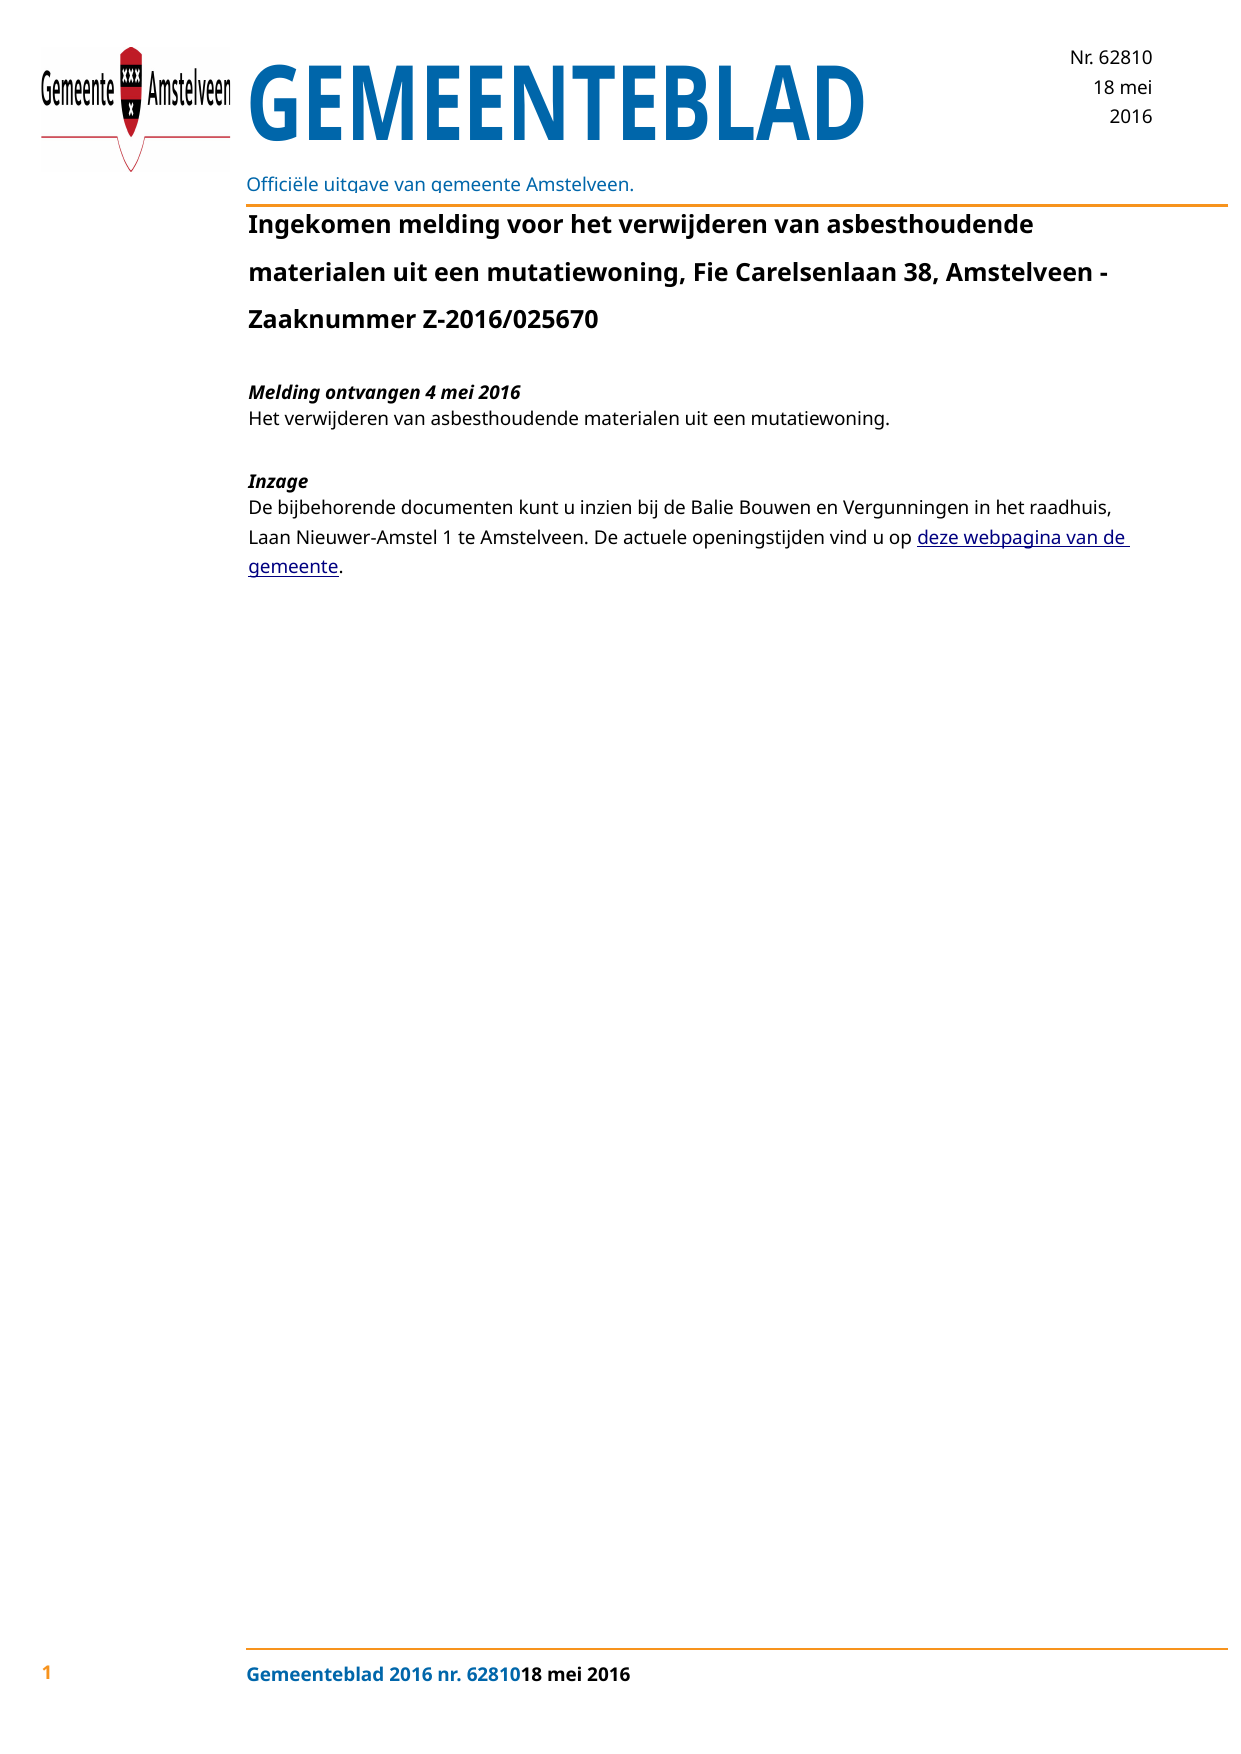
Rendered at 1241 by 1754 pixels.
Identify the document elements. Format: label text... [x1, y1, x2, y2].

text Inzage [248, 469, 1152, 494]
text Het verwijderen van asbesthoudende materialen uit een mutatiewoning. [248, 405, 1152, 431]
text Ingekomen melding voor het verwijderen van asbesthoudende materialen uit een mutatiewoning, Fie Carelsenlaan 38, Amstelveen - Zaaknummer Z-2016/025670 [248, 207, 1152, 336]
picture [41, 47, 231, 172]
text Melding ontvangen 4 mei 2016 [248, 379, 1152, 405]
text De bijbehorende documenten kunt u inzien bij de Balie Bouwen en Vergunningen in het raadhuis, Laan Nieuwer-Amstel 1 te Amstelveen. De actuele openingstijden vind u op deze webpagina van de gemeente. [248, 494, 1152, 579]
